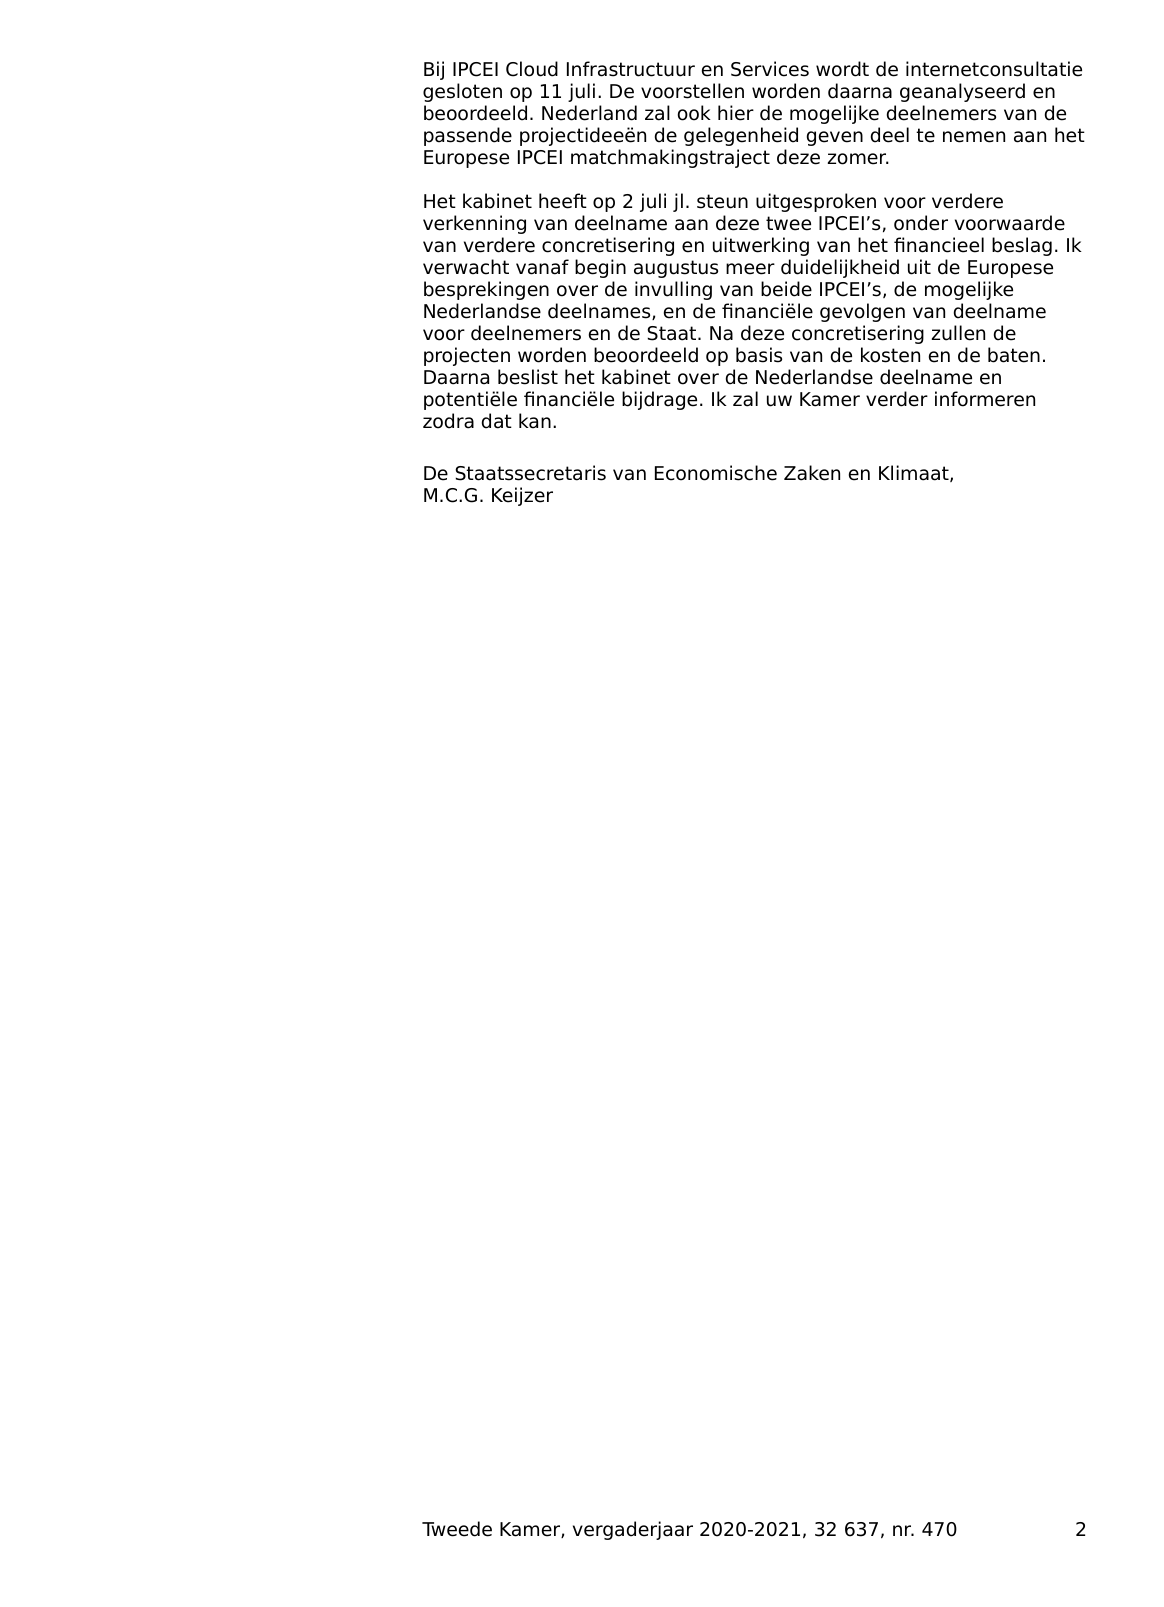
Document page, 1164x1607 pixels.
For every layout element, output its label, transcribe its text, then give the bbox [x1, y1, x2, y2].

text De Staatssecretaris van Economische Zaken en Klimaat, M.C.G. Keijzer [422, 463, 1087, 507]
text Bij IPCEI Cloud Infrastructuur en Services wordt de internetconsultatie gesloten op 11 juli. De voorstellen worden daarna geanalyseerd en beoordeeld. Nederland zal ook hier de mogelijke deelnemers van de passende projectideeën de gelegenheid geven deel te nemen aan het Europese IPCEI matchmakingstraject deze zomer. [422, 59, 1087, 169]
text Het kabinet heeft op 2 juli jl. steun uitgesproken voor verdere verkenning van deelname aan deze twee IPCEI’s, onder voorwaarde van verdere concretisering en uitwerking van het financieel beslag. Ik verwacht vanaf begin augustus meer duidelijkheid uit de Europese besprekingen over de invulling van beide IPCEI’s, de mogelijke Nederlandse deelnames, en de financiële gevolgen van deelname voor deelnemers en de Staat. Na deze concretisering zullen de projecten worden beoordeeld op basis van de kosten en de baten. Daarna beslist het kabinet over de Nederlandse deelname en potentiële financiële bijdrage. Ik zal uw Kamer verder informeren zodra dat kan. [422, 191, 1087, 433]
